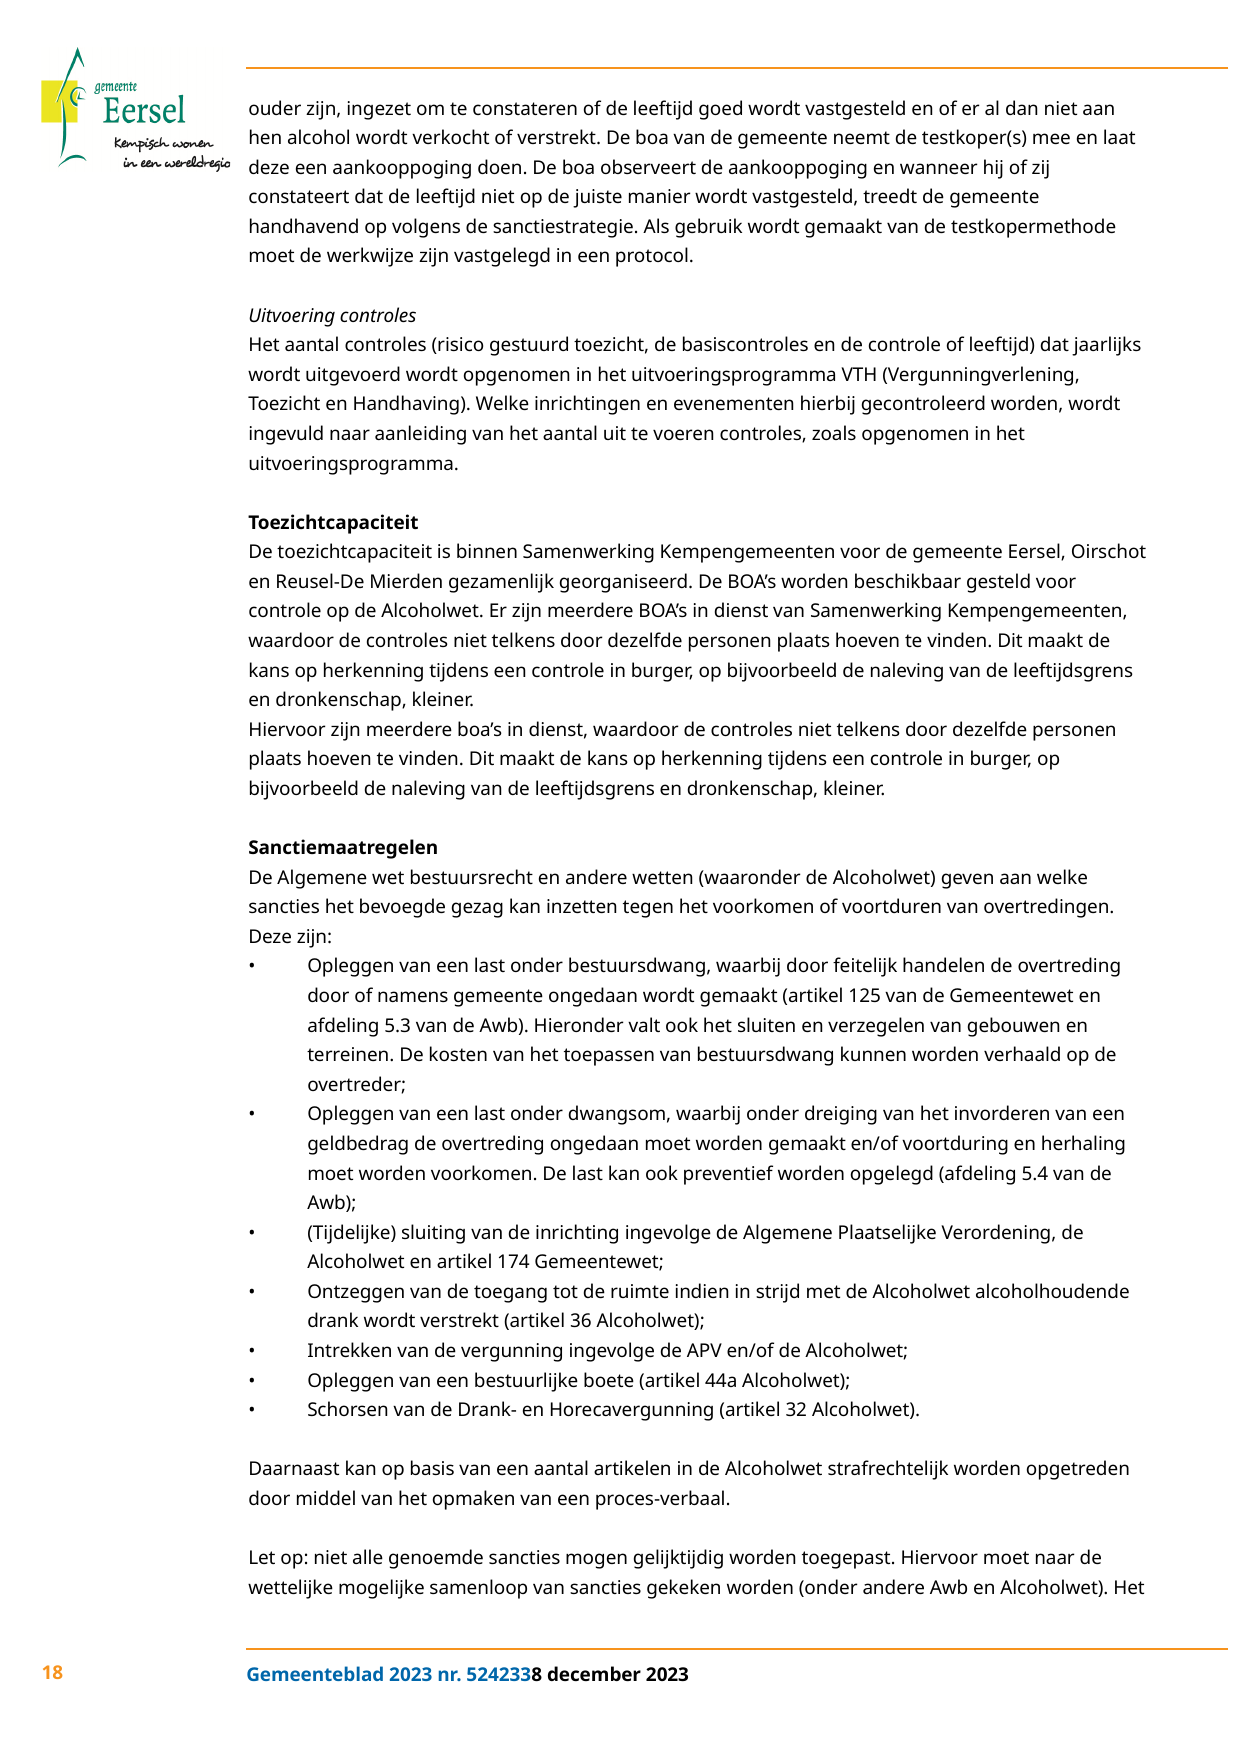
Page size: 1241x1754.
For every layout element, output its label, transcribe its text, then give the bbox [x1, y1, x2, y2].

text Let op: niet alle genoemde sancties mogen gelijktijdig worden toegepast. Hiervoor moet naar de wettelijke mogelijke samenloop van sancties gekeken worden (onder andere Awb en Alcoholwet). Het [248, 1544, 1152, 1600]
text De Algemene wet bestuursrecht en andere wetten (waaronder de Alcoholwet) geven aan welke sancties het bevoegde gezag kan inzetten tegen het voorkomen of voortduren van overtredingen. Deze zijn: [248, 864, 1152, 949]
text Het aantal controles (risico gestuurd toezicht, de basiscontroles en de controle of leeftijd) dat jaarlijks wordt uitgevoerd wordt opgenomen in het uitvoeringsprogramma VTH (Vergunningverlening, Toezicht en Handhaving). Welke inrichtingen en evenementen hierbij gecontroleerd worden, wordt ingevuld naar aanleiding van het aantal uit te voeren controles, zoals opgenomen in het uitvoeringsprogramma. [248, 331, 1152, 476]
picture [41, 47, 231, 172]
text Toezichtcapaciteit [248, 509, 1152, 535]
text Sanctiemaatregelen [248, 834, 1152, 860]
list Intrekken van de vergunning ingevolge de APV en/of de Alcoholwet; [248, 1337, 1152, 1363]
text ouder zijn, ingezet om te constateren of de leeftijd goed wordt vastgesteld en of er al dan niet aan hen alcohol wordt verkocht of verstrekt. De boa van de gemeente neemt de testkoper(s) mee en laat deze een aankooppoging doen. De boa observeert de aankooppoging en wanneer hij of zij constateert dat de leeftijd niet op de juiste manier wordt vastgesteld, treedt de gemeente handhavend op volgens de sanctiestrategie. Als gebruik wordt gemaakt van de testkopermethode moet de werkwijze zijn vastgelegd in een protocol. [248, 95, 1152, 268]
text De toezichtcapaciteit is binnen Samenwerking Kempengemeenten voor de gemeente Eersel, Oirschot en Reusel-De Mierden gezamenlijk georganiseerd. De BOA’s worden beschikbaar gesteld voor controle op de Alcoholwet. Er zijn meerdere BOA’s in dienst van Samenwerking Kempengemeenten, waardoor de controles niet telkens door dezelfde personen plaats hoeven te vinden. Dit maakt de kans op herkenning tijdens een controle in burger, op bijvoorbeeld de naleving van de leeftijdsgrens en dronkenschap, kleiner. [248, 538, 1152, 712]
list Opleggen van een last onder dwangsom, waarbij onder dreiging van het invorderen van een geldbedrag de overtreding ongedaan moet worden gemaakt en/of voortduring en herhaling moet worden voorkomen. De last kan ook preventief worden opgelegd (afdeling 5.4 van de Awb); [248, 1101, 1152, 1215]
text Uitvoering controles [248, 302, 1152, 328]
list Ontzeggen van de toegang tot de ruimte indien in strijd met de Alcoholwet alcoholhoudende drank wordt verstrekt (artikel 36 Alcoholwet); [248, 1278, 1152, 1333]
text Daarnaast kan op basis van een aantal artikelen in de Alcoholwet strafrechtelijk worden opgetreden door middel van het opmaken van een proces-verbaal. [248, 1456, 1152, 1511]
text Hiervoor zijn meerdere boa’s in dienst, waardoor de controles niet telkens door dezelfde personen plaats hoeven te vinden. Dit maakt de kans op herkenning tijdens een controle in burger, op bijvoorbeeld de naleving van de leeftijdsgrens en dronkenschap, kleiner. [248, 716, 1152, 801]
list (Tijdelijke) sluiting van de inrichting ingevolge de Algemene Plaatselijke Verordening, de Alcoholwet en artikel 174 Gemeentewet; [248, 1219, 1152, 1274]
list Opleggen van een last onder bestuursdwang, waarbij door feitelijk handelen de overtreding door of namens gemeente ongedaan wordt gemaakt (artikel 125 van de Gemeentewet en afdeling 5.3 van de Awb). Hieronder valt ook het sluiten en verzegelen van gebouwen en terreinen. De kosten van het toepassen van bestuursdwang kunnen worden verhaald op de overtreder; [248, 953, 1152, 1097]
list Schorsen van de Drank- en Horecavergunning (artikel 32 Alcoholwet). [248, 1396, 1152, 1422]
list Opleggen van een bestuurlijke boete (artikel 44a Alcoholwet); [248, 1367, 1152, 1393]
